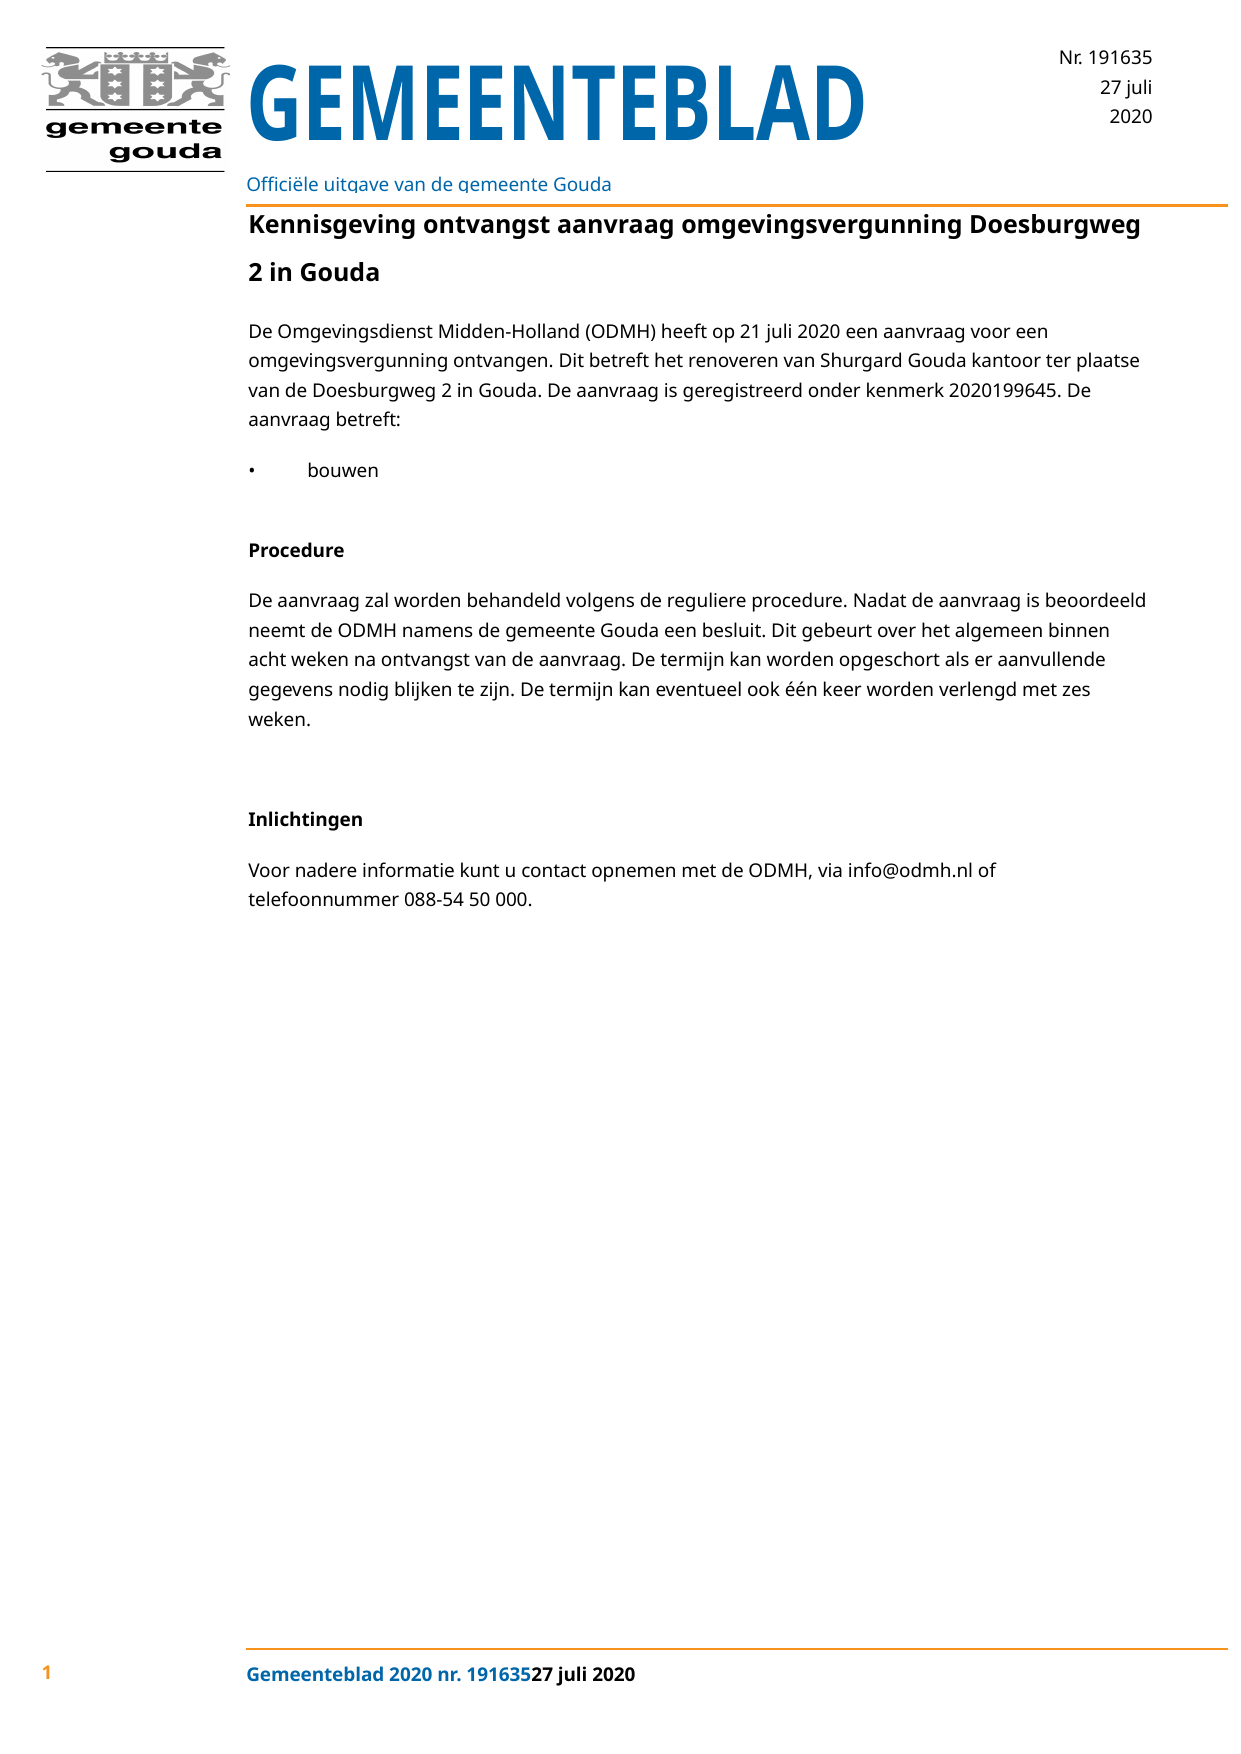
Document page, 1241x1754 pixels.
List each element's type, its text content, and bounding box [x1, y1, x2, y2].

text Procedure [248, 537, 1152, 563]
text Kennisgeving ontvangst aanvraag omgevingsvergunning Doesburgweg 2 in Gouda [248, 207, 1152, 288]
list bouwen [248, 457, 1152, 483]
text Voor nadere informatie kunt u contact opnemen met de ODMH, via info@odmh.nl of telefoonnummer 088-54 50 000. [248, 857, 1152, 912]
text De aanvraag zal worden behandeld volgens de reguliere procedure. Nadat de aanvraag is beoordeeld neemt de ODMH namens de gemeente Gouda een besluit. Dit gebeurt over het algemeen binnen acht weken na ontvangst van de aanvraag. De termijn kan worden opgeschort als er aanvullende gegevens nodig blijken te zijn. De termijn kan eventueel ook één keer worden verlengd met zes weken. [248, 587, 1152, 732]
text Inlichtingen [248, 807, 1152, 832]
picture [41, 47, 231, 172]
text De Omgevingsdienst Midden-Holland (ODMH) heeft op 21 juli 2020 een aanvraag voor een omgevingsvergunning ontvangen. Dit betreft het renoveren van Shurgard Gouda kantoor ter plaatse van de Doesburgweg 2 in Gouda. De aanvraag is geregistreerd onder kenmerk 2020199645. De aanvraag betreft: [248, 318, 1152, 432]
